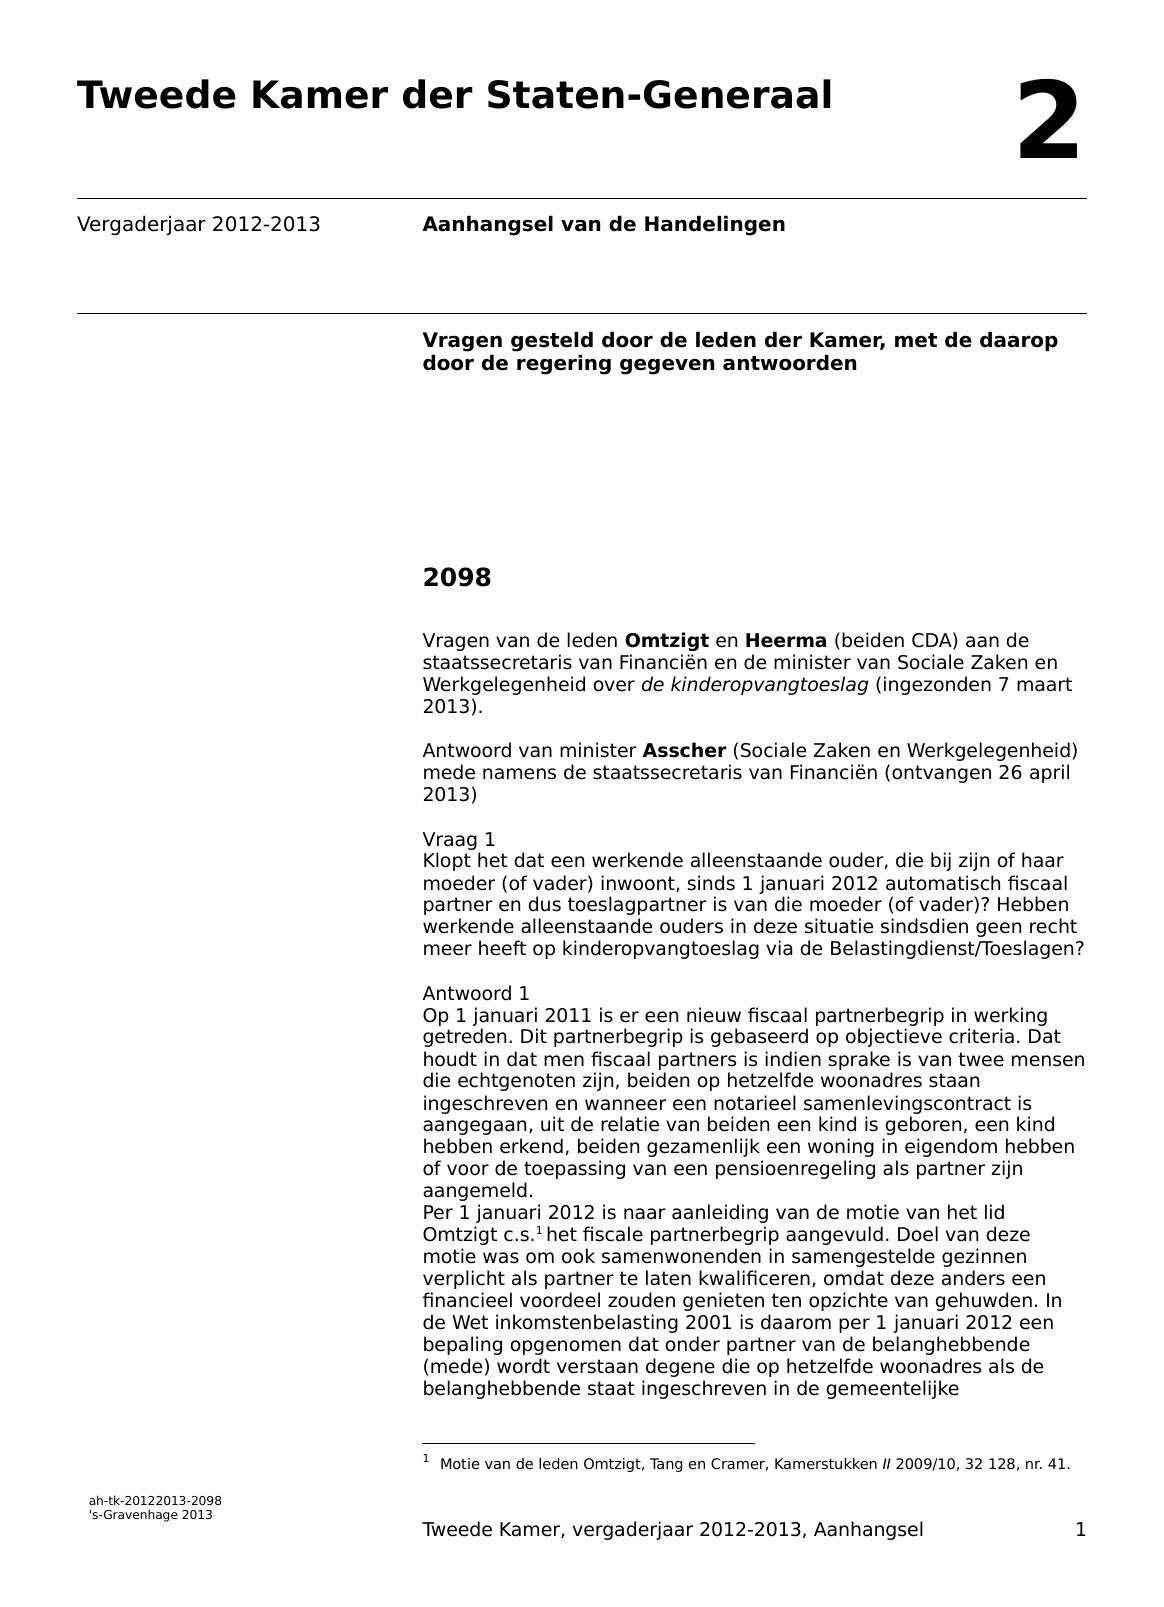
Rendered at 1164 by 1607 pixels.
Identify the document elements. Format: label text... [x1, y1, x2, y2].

text Klopt het dat een werkende alleenstaande ouder, die bij zijn of haar moeder (of vader) inwoont, sinds 1 januari 2012 automatisch fiscaal partner en dus toeslagpartner is van die moeder (of vader)? Hebben werkende alleenstaande ouders in deze situatie sindsdien geen recht meer heeft op kinderopvangtoeslag via de Belastingdienst/Toeslagen? [422, 850, 1087, 960]
text ah-tk-20122013-2098 [88, 1494, 323, 1508]
table_cell Vergaderjaar 2012-2013 [77, 199, 422, 313]
text Op 1 januari 2011 is er een nieuw fiscaal partnerbegrip in werking getreden. Dit partnerbegrip is gebaseerd op objectieve criteria. Dat houdt in dat men fiscaal partners is indien sprake is van twee mensen die echtgenoten zijn, beiden op hetzelfde woonadres staan ingeschreven en wanneer een notarieel samenlevingscontract is aangegaan, uit de relatie van beiden een kind is geboren, een kind hebben erkend, beiden gezamenlijk een woning in eigendom hebben of voor de toepassing van een pensioenregeling als partner zijn aangemeld. [422, 1004, 1087, 1202]
text Vragen van de leden Omtzigt en Heerma (beiden CDA) aan de staatssecretaris van Financiën en de minister van Sociale Zaken en Werkgelegenheid over de kinderopvangtoeslag (ingezonden 7 maart 2013). [422, 630, 1087, 718]
table_cell [77, 314, 422, 375]
text 2098 [422, 563, 1087, 592]
table_cell Aanhangsel van de Handelingen [422, 199, 1087, 313]
text Antwoord van minister Asscher (Sociale Zaken en Werkgelegenheid) mede namens de staatssecretaris van Financiën (ontvangen 26 april 2013) [422, 740, 1087, 806]
table_cell Vragen gesteld door de leden der Kamer, met de daarop door de regering gegeven antwoorden [422, 314, 1087, 375]
table_header 2 [886, 59, 1087, 198]
text Per 1 januari 2012 is naar aanleiding van de motie van het lid Omtzigt c.s.het fiscale partnerbegrip aangevuld. Doel van deze motie was om ook samenwonenden in samengestelde gezinnen verplicht als partner te laten kwalificeren, omdat deze anders een financieel voordeel zouden genieten ten opzichte van gehuwden. In de Wet inkomstenbelasting 2001 is daarom per 1 januari 2012 een bepaling opgenomen dat onder partner van de belanghebbende (mede) wordt verstaan degene die op hetzelfde woonadres als de belanghebbende staat ingeschreven in de gemeentelijke [422, 1202, 1087, 1400]
text Vraag 1 [422, 828, 1087, 850]
text Antwoord 1 [422, 982, 1087, 1004]
text Motie van de leden Omtzigt, Tang en Cramer, Kamerstukken II 2009/10, 32 128, nr. 41. [422, 1452, 1087, 1474]
text 's-Gravenhage 2013 [88, 1508, 323, 1522]
table_header Tweede Kamer der Staten-Generaal [77, 59, 886, 198]
